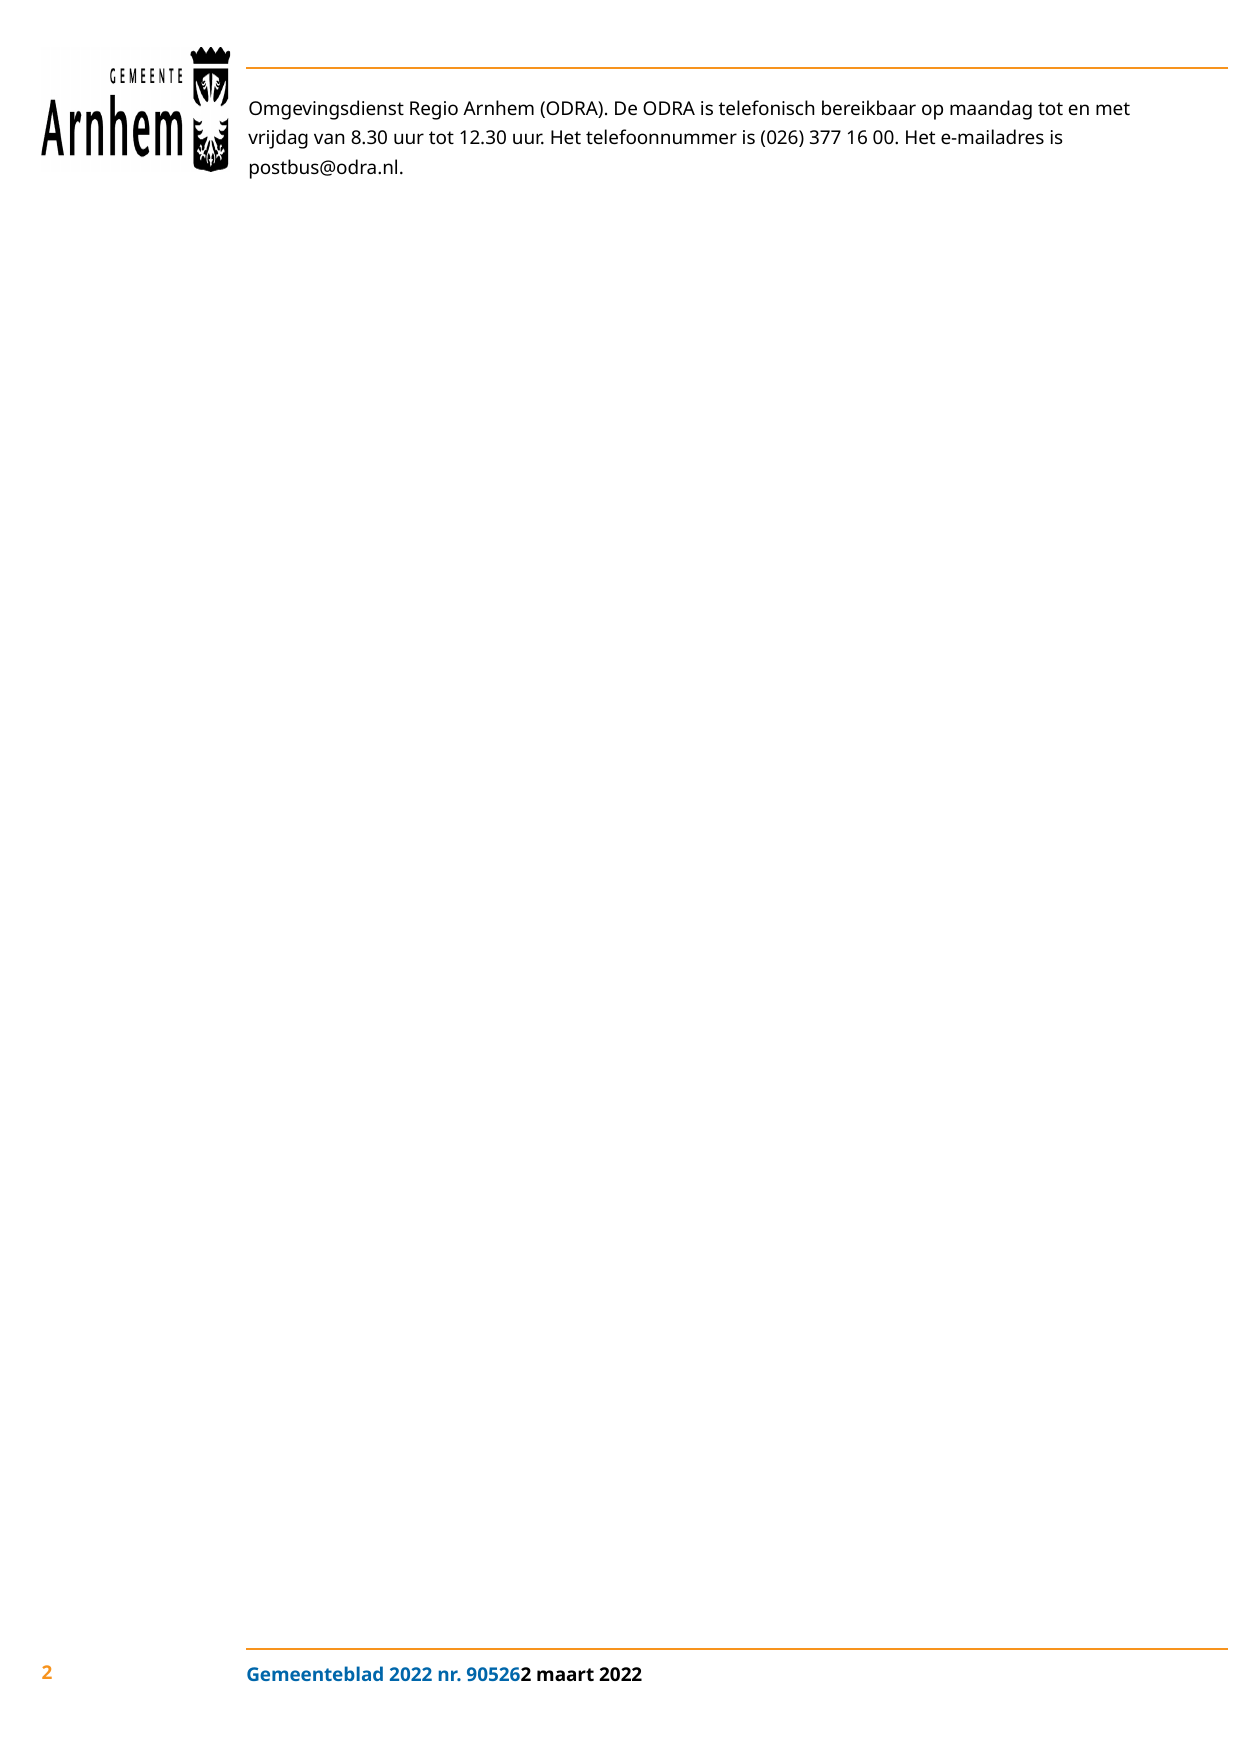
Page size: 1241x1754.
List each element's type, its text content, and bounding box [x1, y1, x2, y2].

text Omgevingsdienst Regio Arnhem (ODRA). De ODRA is telefonisch bereikbaar op maandag tot en met vrijdag van 8.30 uur tot 12.30 uur. Het telefoonnummer is (026) 377 16 00. Het e-mailadres is postbus@odra.nl. [248, 95, 1152, 180]
picture [41, 47, 231, 172]
